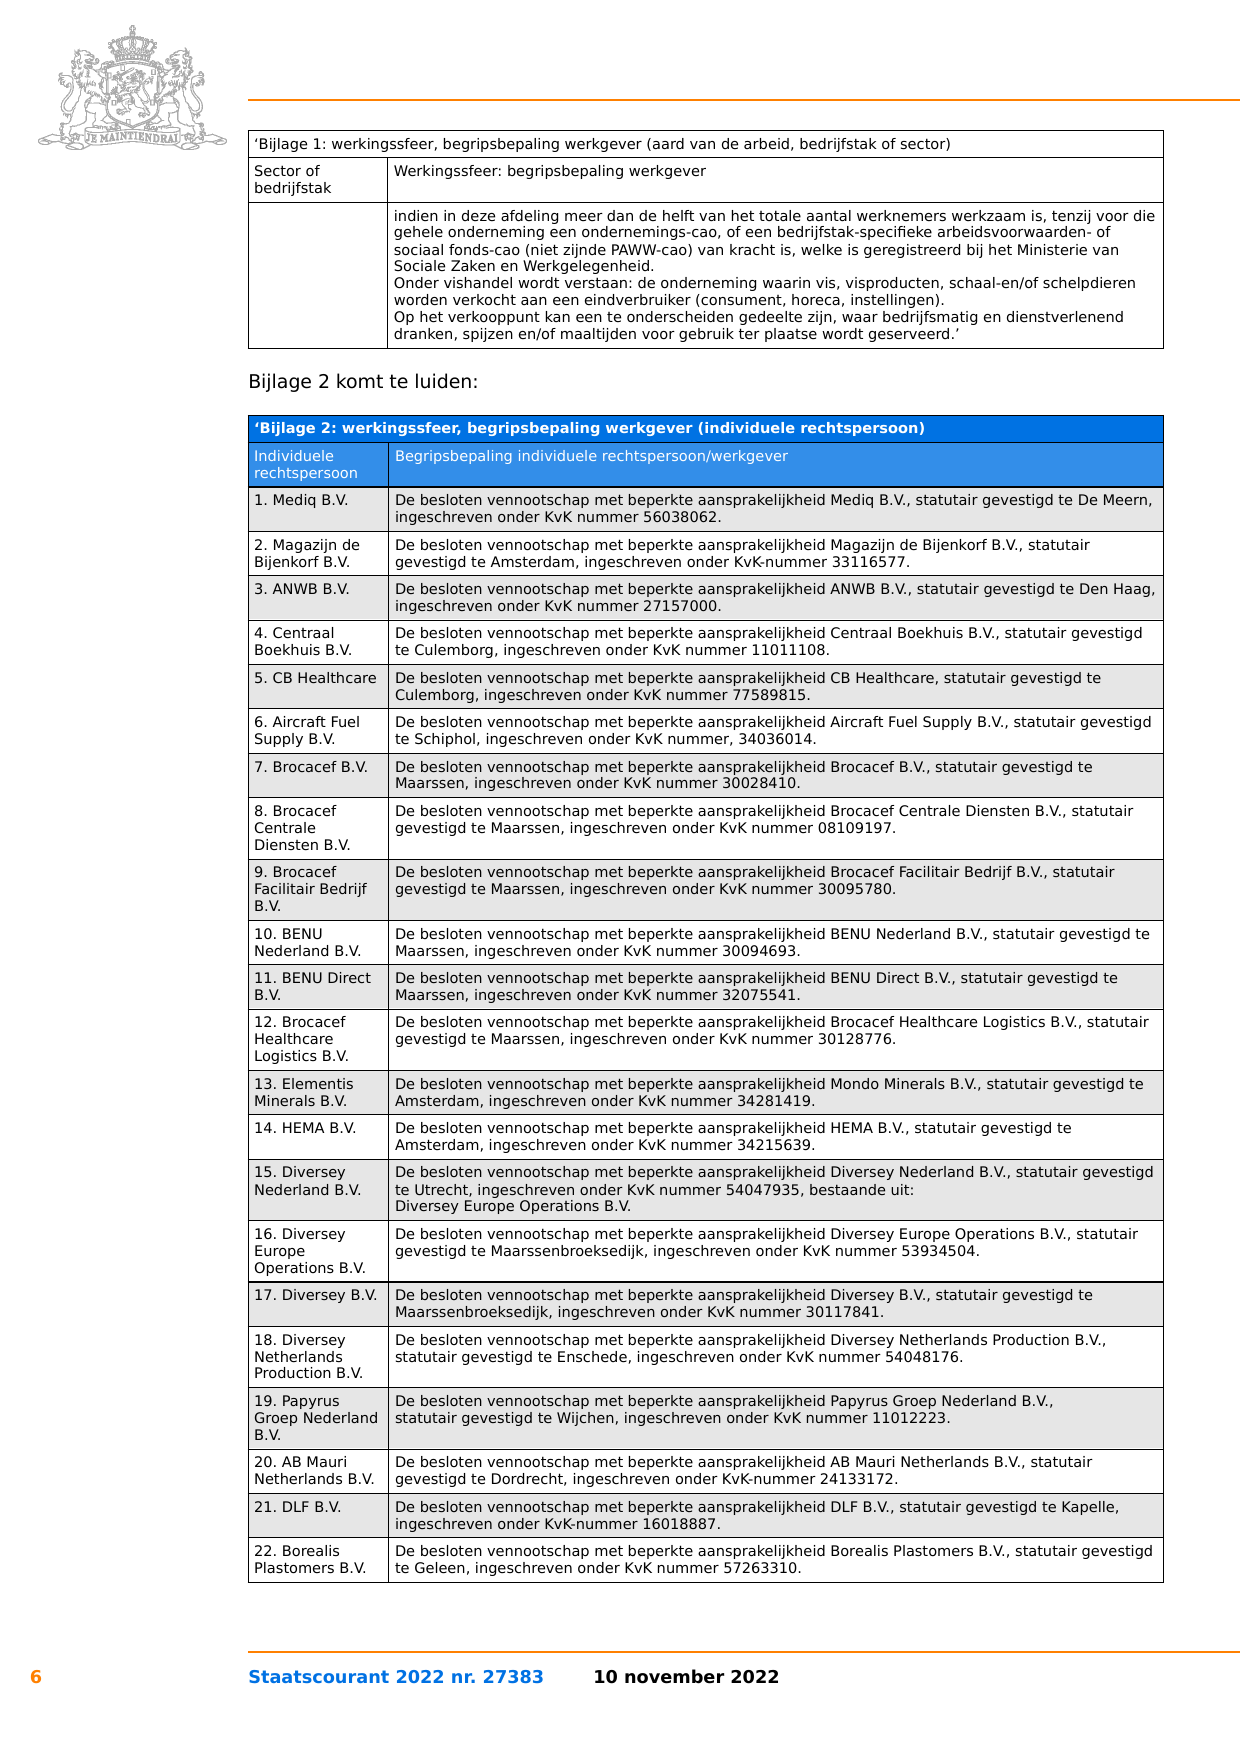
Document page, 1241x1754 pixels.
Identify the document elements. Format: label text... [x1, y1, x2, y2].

table_cell Werkingssfeer: begripsbepaling werkgever [388, 158, 1163, 202]
table_cell De besloten vennootschap met beperkte aansprakelijkheid HEMA B.V., statutair gevestigd te Amsterdam, ingeschreven onder KvK nummer 34215639. [389, 1115, 1163, 1159]
table_cell 5. CB Healthcare [249, 665, 388, 708]
table_cell De besloten vennootschap met beperkte aansprakelijkheid Aircraft Fuel Supply B.V., statutair gevestigd te Schiphol, ingeschreven onder KvK nummer, 34036014. [389, 709, 1163, 753]
table_cell De besloten vennootschap met beperkte aansprakelijkheid BENU Nederland B.V., statutair gevestigd te Maarssen, ingeschreven onder KvK nummer 30094693. [389, 921, 1163, 964]
table_cell De besloten vennootschap met beperkte aansprakelijkheid Brocacef Centrale Diensten B.V., statutair gevestigd te Maarssen, ingeschreven onder KvK nummer 08109197. [389, 798, 1163, 858]
table_cell 12. Brocacef Healthcare Logistics B.V. [249, 1010, 388, 1070]
table_cell 1. Mediq B.V. [249, 488, 388, 531]
table_cell De besloten vennootschap met beperkte aansprakelijkheid Diversey B.V., statutair gevestigd te Maarssenbroeksedijk, ingeschreven onder KvK nummer 30117841. [389, 1283, 1163, 1326]
table_cell De besloten vennootschap met beperkte aansprakelijkheid Mediq B.V., statutair gevestigd te De Meern, ingeschreven onder KvK nummer 56038062. [389, 488, 1163, 531]
table_cell 2. Magazijn de Bijenkorf B.V. [249, 532, 388, 575]
table_cell 9. Brocacef Facilitair Bedrijf B.V. [249, 860, 388, 920]
table_cell De besloten vennootschap met beperkte aansprakelijkheid Borealis Plastomers B.V., statutair gevestigd te Geleen, ingeschreven onder KvK nummer 57263310. [389, 1538, 1163, 1582]
picture [38, 25, 227, 150]
table_cell Begripsbepaling individuele rechtspersoon/werkgever [389, 443, 1163, 486]
table_cell [249, 203, 387, 348]
table_cell indien in deze afdeling meer dan de helft van het totale aantal werknemers werkzaam is, tenzij voor die gehele onderneming een ondernemings-cao, of een bedrijfstak-specifieke arbeidsvoorwaarden- of sociaal fonds-cao (niet zijnde PAWW-cao) van kracht is, welke is geregistreerd bij het Ministerie van Sociale Zaken en Werkgelegenheid. Onder vishandel wordt verstaan: de onderneming waarin vis, visproducten, schaal-en/of schelpdieren worden verkocht aan een eindverbruiker (consument, horeca, instellingen). Op het verkooppunt kan een te onderscheiden gedeelte zijn, waar bedrijfsmatig en dienstverlenend dranken, spijzen en/of maaltijden voor gebruik ter plaatse wordt geserveerd.’ [388, 203, 1163, 348]
table_cell 20. AB Mauri Netherlands B.V. [249, 1450, 388, 1493]
text Bijlage 2 komt te luiden: [248, 371, 1163, 393]
table_cell 6. Aircraft Fuel Supply B.V. [249, 709, 388, 753]
table_cell 21. DLF B.V. [249, 1494, 388, 1537]
table_cell 19. Papyrus Groep Nederland B.V. [249, 1388, 388, 1448]
table_cell 8. Brocacef Centrale Diensten B.V. [249, 798, 388, 858]
table_cell 16. Diversey Europe Operations B.V. [249, 1221, 388, 1281]
table_cell 3. ANWB B.V. [249, 576, 388, 619]
table_cell 22. Borealis Plastomers B.V. [249, 1538, 388, 1582]
table_cell 18. Diversey Netherlands Production B.V. [249, 1327, 388, 1387]
table_cell De besloten vennootschap met beperkte aansprakelijkheid Magazijn de Bijenkorf B.V., statutair gevestigd te Amsterdam, ingeschreven onder KvK-nummer 33116577. [389, 532, 1163, 575]
table_cell De besloten vennootschap met beperkte aansprakelijkheid Papyrus Groep Nederland B.V., statutair gevestigd te Wijchen, ingeschreven onder KvK nummer 11012223. [389, 1388, 1163, 1448]
table_cell 11. BENU Direct B.V. [249, 965, 388, 1008]
table_cell De besloten vennootschap met beperkte aansprakelijkheid DLF B.V., statutair gevestigd te Kapelle, ingeschreven onder KvK-nummer 16018887. [389, 1494, 1163, 1537]
table_cell 14. HEMA B.V. [249, 1115, 388, 1159]
table_cell 13. Elementis Minerals B.V. [249, 1071, 388, 1114]
table_header ‘Bijlage 1: werkingssfeer, begripsbepaling werkgever (aard van de arbeid, bedrijfstak of sector) [249, 131, 1163, 157]
table_cell 17. Diversey B.V. [249, 1283, 388, 1326]
table_cell De besloten vennootschap met beperkte aansprakelijkheid Brocacef Facilitair Bedrijf B.V., statutair gevestigd te Maarssen, ingeschreven onder KvK nummer 30095780. [389, 860, 1163, 920]
table_cell De besloten vennootschap met beperkte aansprakelijkheid CB Healthcare, statutair gevestigd te Culemborg, ingeschreven onder KvK nummer 77589815. [389, 665, 1163, 708]
table_cell De besloten vennootschap met beperkte aansprakelijkheid Diversey Nederland B.V., statutair gevestigd te Utrecht, ingeschreven onder KvK nummer 54047935, bestaande uit: Diversey Europe Operations B.V. [389, 1160, 1163, 1220]
table_header ‘Bijlage 2: werkingssfeer, begripsbepaling werkgever (individuele rechtspersoon) [249, 416, 1163, 442]
table_cell Sector of bedrijfstak [249, 158, 387, 202]
table_cell 15. Diversey Nederland B.V. [249, 1160, 388, 1220]
table_cell De besloten vennootschap met beperkte aansprakelijkheid Centraal Boekhuis B.V., statutair gevestigd te Culemborg, ingeschreven onder KvK nummer 11011108. [389, 621, 1163, 664]
table_cell De besloten vennootschap met beperkte aansprakelijkheid Diversey Netherlands Production B.V., statutair gevestigd te Enschede, ingeschreven onder KvK nummer 54048176. [389, 1327, 1163, 1387]
table_cell De besloten vennootschap met beperkte aansprakelijkheid BENU Direct B.V., statutair gevestigd te Maarssen, ingeschreven onder KvK nummer 32075541. [389, 965, 1163, 1008]
table_cell De besloten vennootschap met beperkte aansprakelijkheid AB Mauri Netherlands B.V., statutair gevestigd te Dordrecht, ingeschreven onder KvK-nummer 24133172. [389, 1450, 1163, 1493]
table_cell Individuele rechtspersoon [249, 443, 388, 486]
table_cell 10. BENU Nederland B.V. [249, 921, 388, 964]
table_cell De besloten vennootschap met beperkte aansprakelijkheid Diversey Europe Operations B.V., statutair gevestigd te Maarssenbroeksedijk, ingeschreven onder KvK nummer 53934504. [389, 1221, 1163, 1281]
table_cell 7. Brocacef B.V. [249, 754, 388, 797]
table_cell 4. Centraal Boekhuis B.V. [249, 621, 388, 664]
table_cell De besloten vennootschap met beperkte aansprakelijkheid Brocacef Healthcare Logistics B.V., statutair gevestigd te Maarssen, ingeschreven onder KvK nummer 30128776. [389, 1010, 1163, 1070]
table_cell De besloten vennootschap met beperkte aansprakelijkheid Mondo Minerals B.V., statutair gevestigd te Amsterdam, ingeschreven onder KvK nummer 34281419. [389, 1071, 1163, 1114]
table_cell De besloten vennootschap met beperkte aansprakelijkheid Brocacef B.V., statutair gevestigd te Maarssen, ingeschreven onder KvK nummer 30028410. [389, 754, 1163, 797]
table_cell De besloten vennootschap met beperkte aansprakelijkheid ANWB B.V., statutair gevestigd te Den Haag, ingeschreven onder KvK nummer 27157000. [389, 576, 1163, 619]
